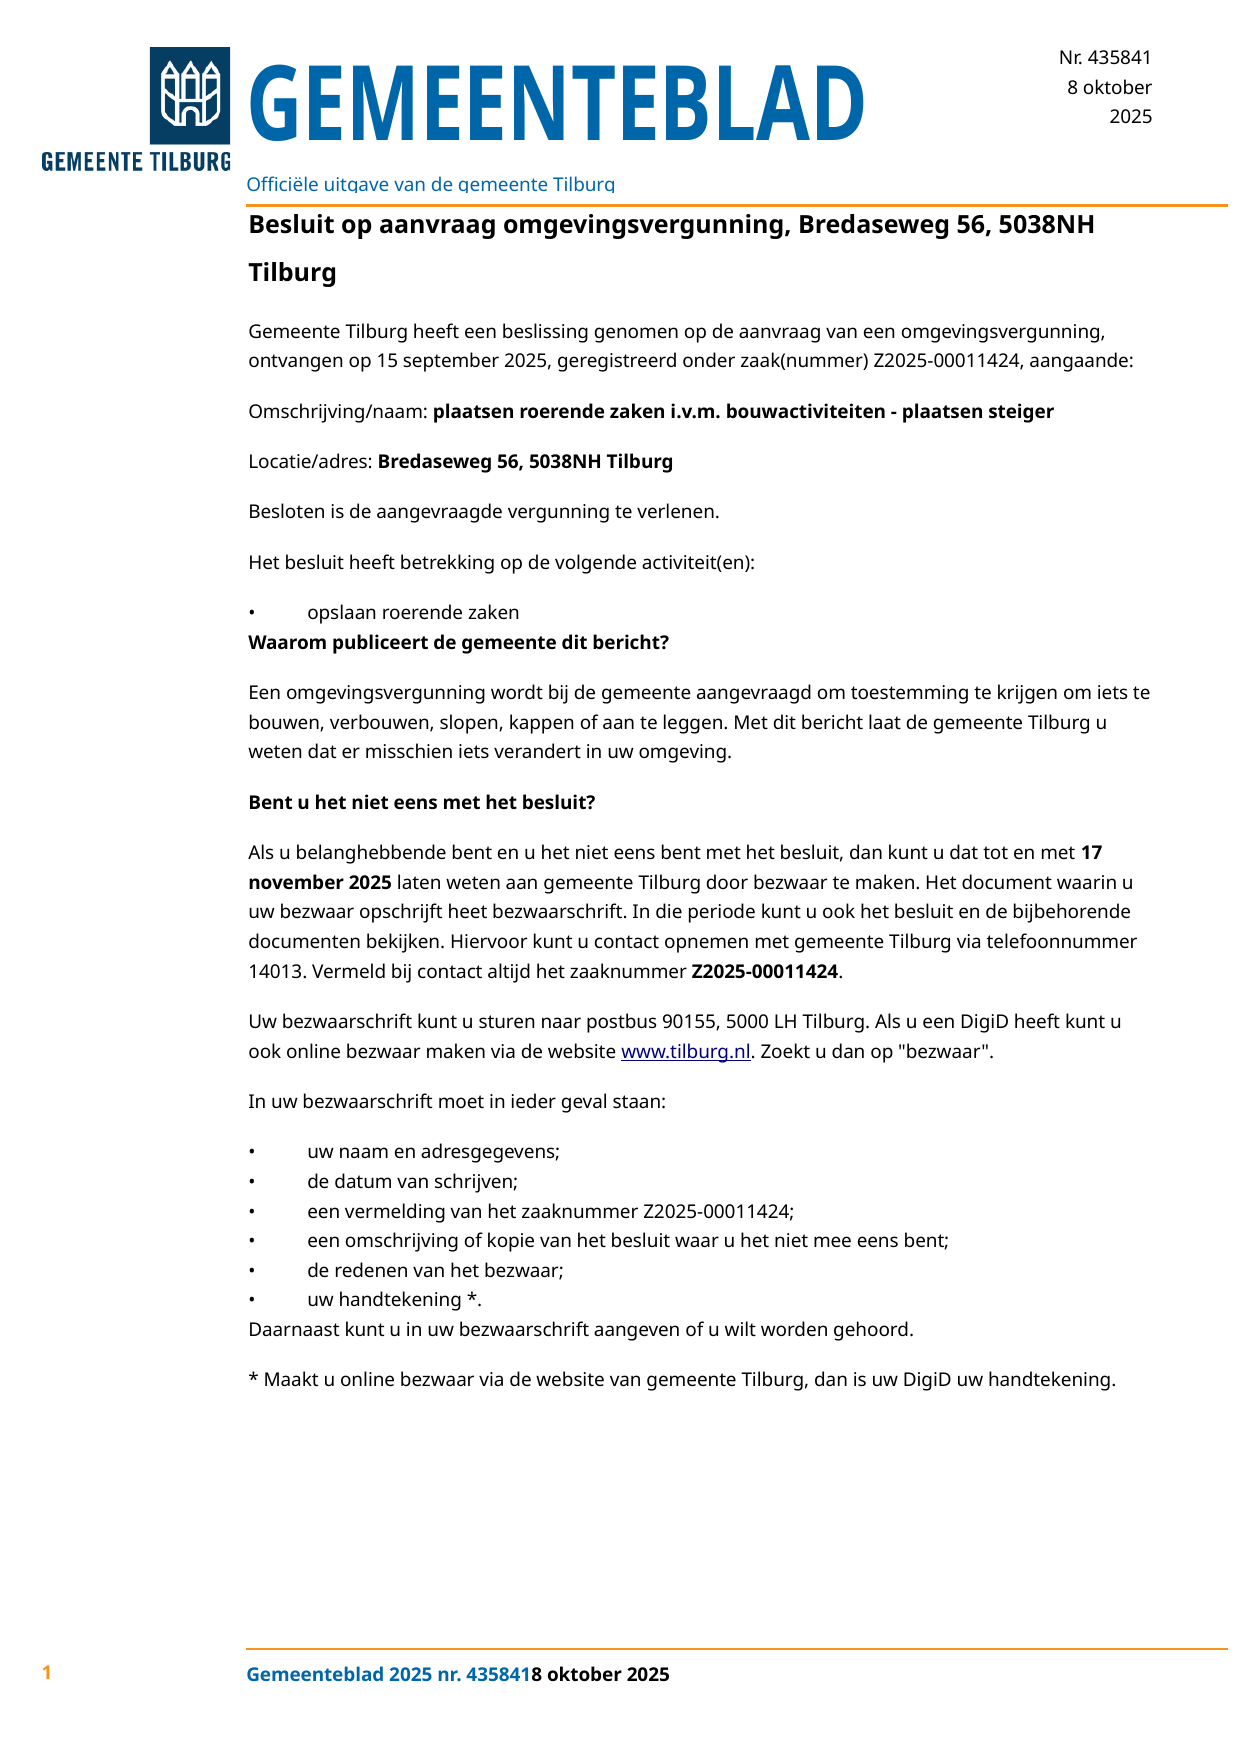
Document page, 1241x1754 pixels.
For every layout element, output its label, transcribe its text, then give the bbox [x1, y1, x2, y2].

list uw handtekening *. [248, 1287, 1152, 1312]
text Gemeente Tilburg heeft een beslissing genomen op de aanvraag van een omgevingsvergunning, ontvangen op 15 september 2025, geregistreerd onder zaak(nummer) Z2025-00011424, aangaande: [248, 318, 1152, 373]
list opslaan roerende zaken [248, 599, 1152, 625]
picture [41, 47, 231, 172]
text Uw bezwaarschrift kunt u sturen naar postbus 90155, 5000 LH Tilburg. Als u een DigiD heeft kunt u ook online bezwaar maken via de website www.tilburg.nl. Zoekt u dan op "bezwaar". [248, 1008, 1152, 1064]
text Besluit op aanvraag omgevingsvergunning, Bredaseweg 56, 5038NH Tilburg [248, 207, 1152, 288]
list de redenen van het bezwaar; [248, 1257, 1152, 1283]
list uw naam en adresgegevens; [248, 1139, 1152, 1164]
text Daarnaast kunt u in uw bezwaarschrift aangeven of u wilt worden gehoord. [248, 1316, 1152, 1342]
text In uw bezwaarschrift moet in ieder geval staan: [248, 1088, 1152, 1114]
text Waarom publiceert de gemeente dit bericht? [248, 629, 1152, 655]
text Besloten is de aangevraagde vergunning te verlenen. [248, 499, 1152, 524]
text Het besluit heeft betrekking op de volgende activiteit(en): [248, 549, 1152, 575]
text Als u belanghebbende bent en u het niet eens bent met het besluit, dan kunt u dat tot en met 17 november 2025 laten weten aan gemeente Tilburg door bezwaar te maken. Het document waarin u uw bezwaar opschrijft heet bezwaarschrift. In die periode kunt u ook het besluit en de bijbehorende documenten bekijken. Hiervoor kunt u contact opnemen met gemeente Tilburg via telefoonnummer 14013. Vermeld bij contact altijd het zaaknummer Z2025-00011424. [248, 839, 1152, 984]
list een omschrijving of kopie van het besluit waar u het niet mee eens bent; [248, 1227, 1152, 1253]
text Een omgevingsvergunning wordt bij de gemeente aangevraagd om toestemming te krijgen om iets te bouwen, verbouwen, slopen, kappen of aan te leggen. Met dit bericht laat de gemeente Tilburg u weten dat er misschien iets verandert in uw omgeving. [248, 679, 1152, 764]
text Locatie/adres: Bredaseweg 56, 5038NH Tilburg [248, 448, 1152, 474]
text Bent u het niet eens met het besluit? [248, 789, 1152, 815]
list een vermelding van het zaaknummer Z2025-00011424; [248, 1198, 1152, 1224]
text Omschrijving/naam: plaatsen roerende zaken i.v.m. bouwactiviteiten - plaatsen steiger [248, 398, 1152, 424]
text * Maakt u online bezwaar via de website van gemeente Tilburg, dan is uw DigiD uw handtekening. [248, 1367, 1152, 1392]
list de datum van schrijven; [248, 1168, 1152, 1194]
